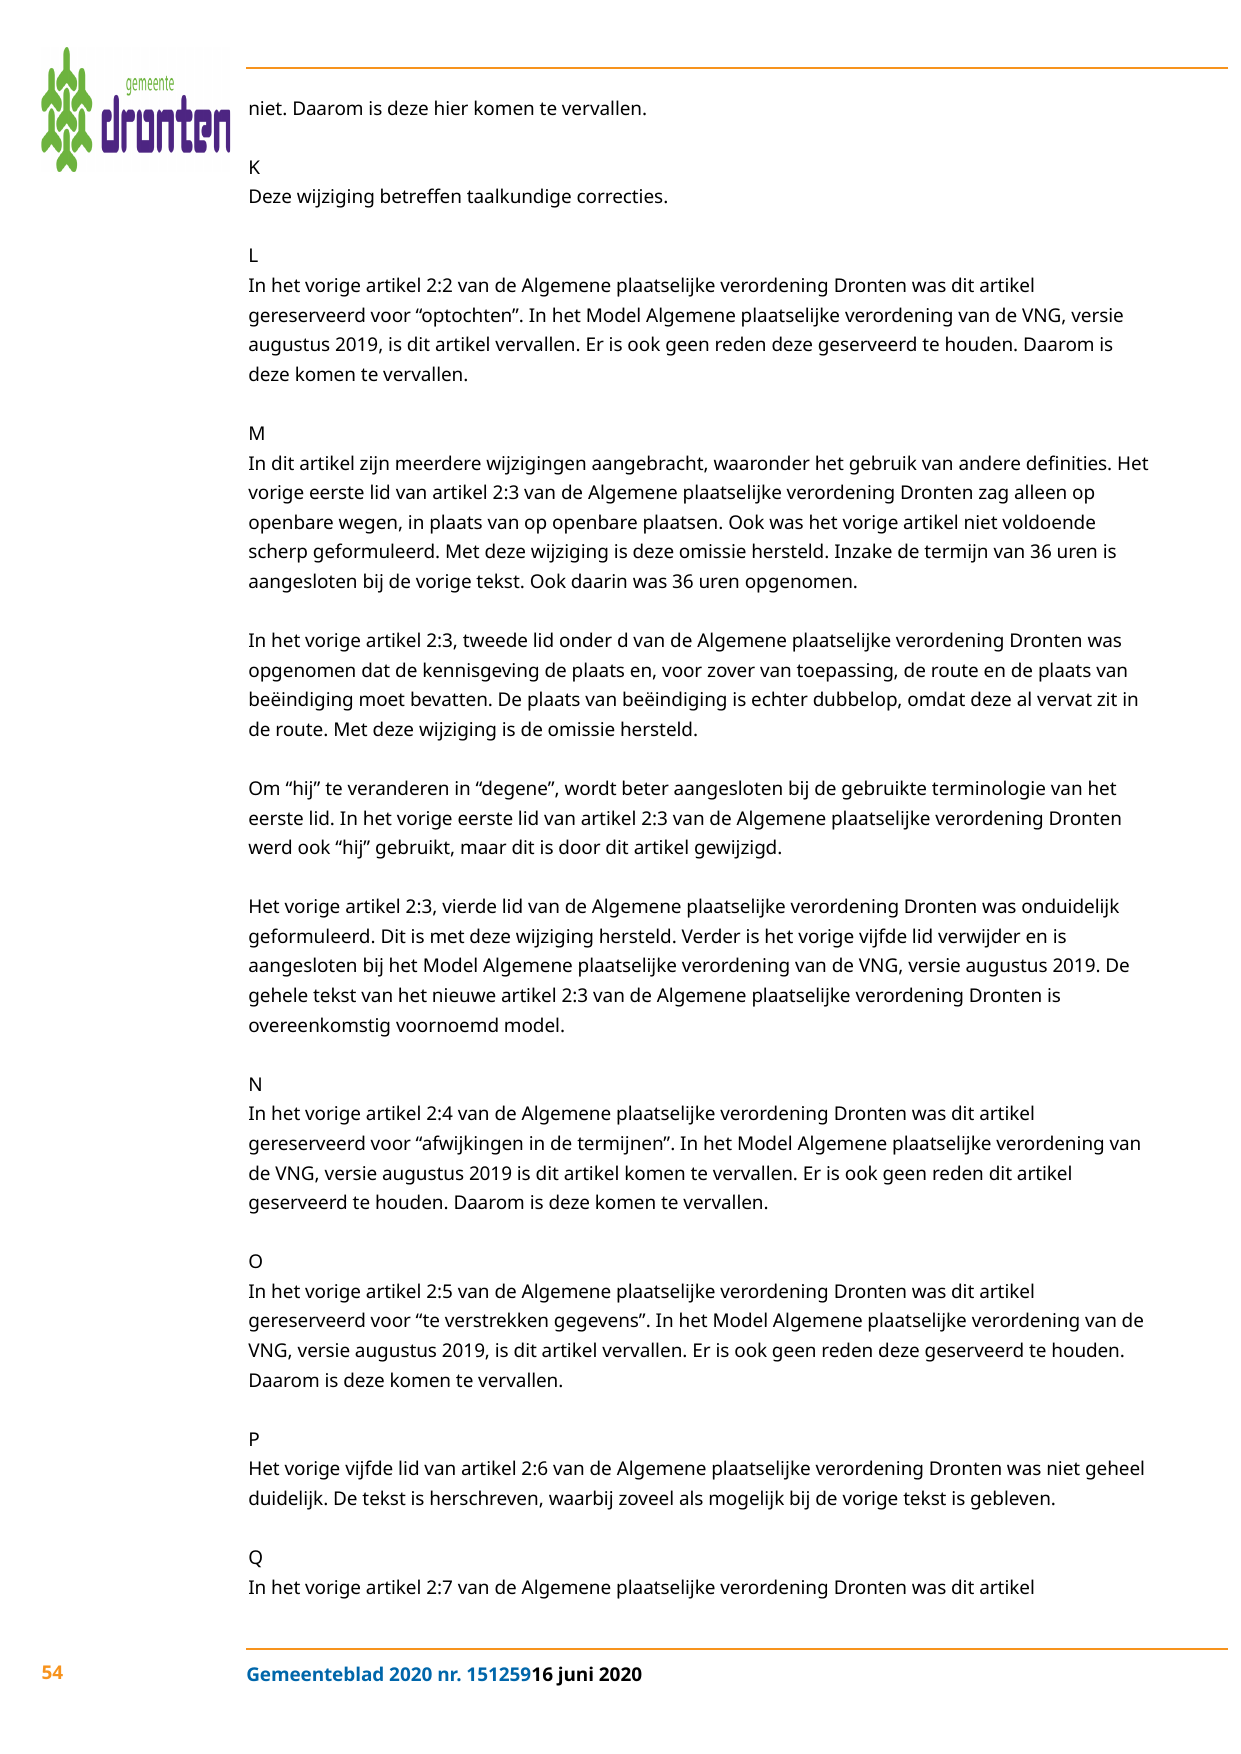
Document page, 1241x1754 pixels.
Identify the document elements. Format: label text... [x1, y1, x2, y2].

text M [248, 420, 1152, 446]
text In het vorige artikel 2:2 van de Algemene plaatselijke verordening Dronten was dit artikel gereserveerd voor “optochten”. In het Model Algemene plaatselijke verordening van de VNG, versie augustus 2019, is dit artikel vervallen. Er is ook geen reden deze geserveerd te houden. Daarom is deze komen te vervallen. [248, 272, 1152, 387]
text niet. Daarom is deze hier komen te vervallen. [248, 95, 1152, 121]
text K [248, 154, 1152, 180]
text In het vorige artikel 2:5 van de Algemene plaatselijke verordening Dronten was dit artikel gereserveerd voor “te verstrekken gegevens”. In het Model Algemene plaatselijke verordening van de VNG, versie augustus 2019, is dit artikel vervallen. Er is ook geen reden deze geserveerd te houden. Daarom is deze komen te vervallen. [248, 1278, 1152, 1393]
text In het vorige artikel 2:3, tweede lid onder d van de Algemene plaatselijke verordening Dronten was opgenomen dat de kennisgeving de plaats en, voor zover van toepassing, de route en de plaats van beëindiging moet bevatten. De plaats van beëindiging is echter dubbelop, omdat deze al vervat zit in de route. Met deze wijziging is de omissie hersteld. [248, 627, 1152, 742]
text In het vorige artikel 2:4 van de Algemene plaatselijke verordening Dronten was dit artikel gereserveerd voor “afwijkingen in de termijnen”. In het Model Algemene plaatselijke verordening van de VNG, versie augustus 2019 is dit artikel komen te vervallen. Er is ook geen reden dit artikel geserveerd te houden. Daarom is deze komen te vervallen. [248, 1101, 1152, 1215]
text In dit artikel zijn meerdere wijzigingen aangebracht, waaronder het gebruik van andere definities. Het vorige eerste lid van artikel 2:3 van de Algemene plaatselijke verordening Dronten zag alleen op openbare wegen, in plaats van op openbare plaatsen. Ook was het vorige artikel niet voldoende scherp geformuleerd. Met deze wijziging is deze omissie hersteld. Inzake de termijn van 36 uren is aangesloten bij de vorige tekst. Ook daarin was 36 uren opgenomen. [248, 450, 1152, 594]
text Q [248, 1544, 1152, 1570]
text Het vorige artikel 2:3, vierde lid van de Algemene plaatselijke verordening Dronten was onduidelijk geformuleerd. Dit is met deze wijziging hersteld. Verder is het vorige vijfde lid verwijder en is aangesloten bij het Model Algemene plaatselijke verordening van de VNG, versie augustus 2019. De gehele tekst van het nieuwe artikel 2:3 van de Algemene plaatselijke verordening Dronten is overeenkomstig voornoemd model. [248, 893, 1152, 1038]
text Deze wijziging betreffen taalkundige correcties. [248, 183, 1152, 209]
text L [248, 243, 1152, 268]
text P [248, 1426, 1152, 1452]
text O [248, 1248, 1152, 1274]
picture [41, 47, 231, 172]
text Het vorige vijfde lid van artikel 2:6 van de Algemene plaatselijke verordening Dronten was niet geheel duidelijk. De tekst is herschreven, waarbij zoveel als mogelijk bij de vorige tekst is gebleven. [248, 1456, 1152, 1511]
text N [248, 1071, 1152, 1097]
text In het vorige artikel 2:7 van de Algemene plaatselijke verordening Dronten was dit artikel [248, 1574, 1152, 1600]
text Om “hij” te veranderen in “degene”, wordt beter aangesloten bij de gebruikte terminologie van het eerste lid. In het vorige eerste lid van artikel 2:3 van de Algemene plaatselijke verordening Dronten werd ook “hij” gebruikt, maar dit is door dit artikel gewijzigd. [248, 775, 1152, 860]
